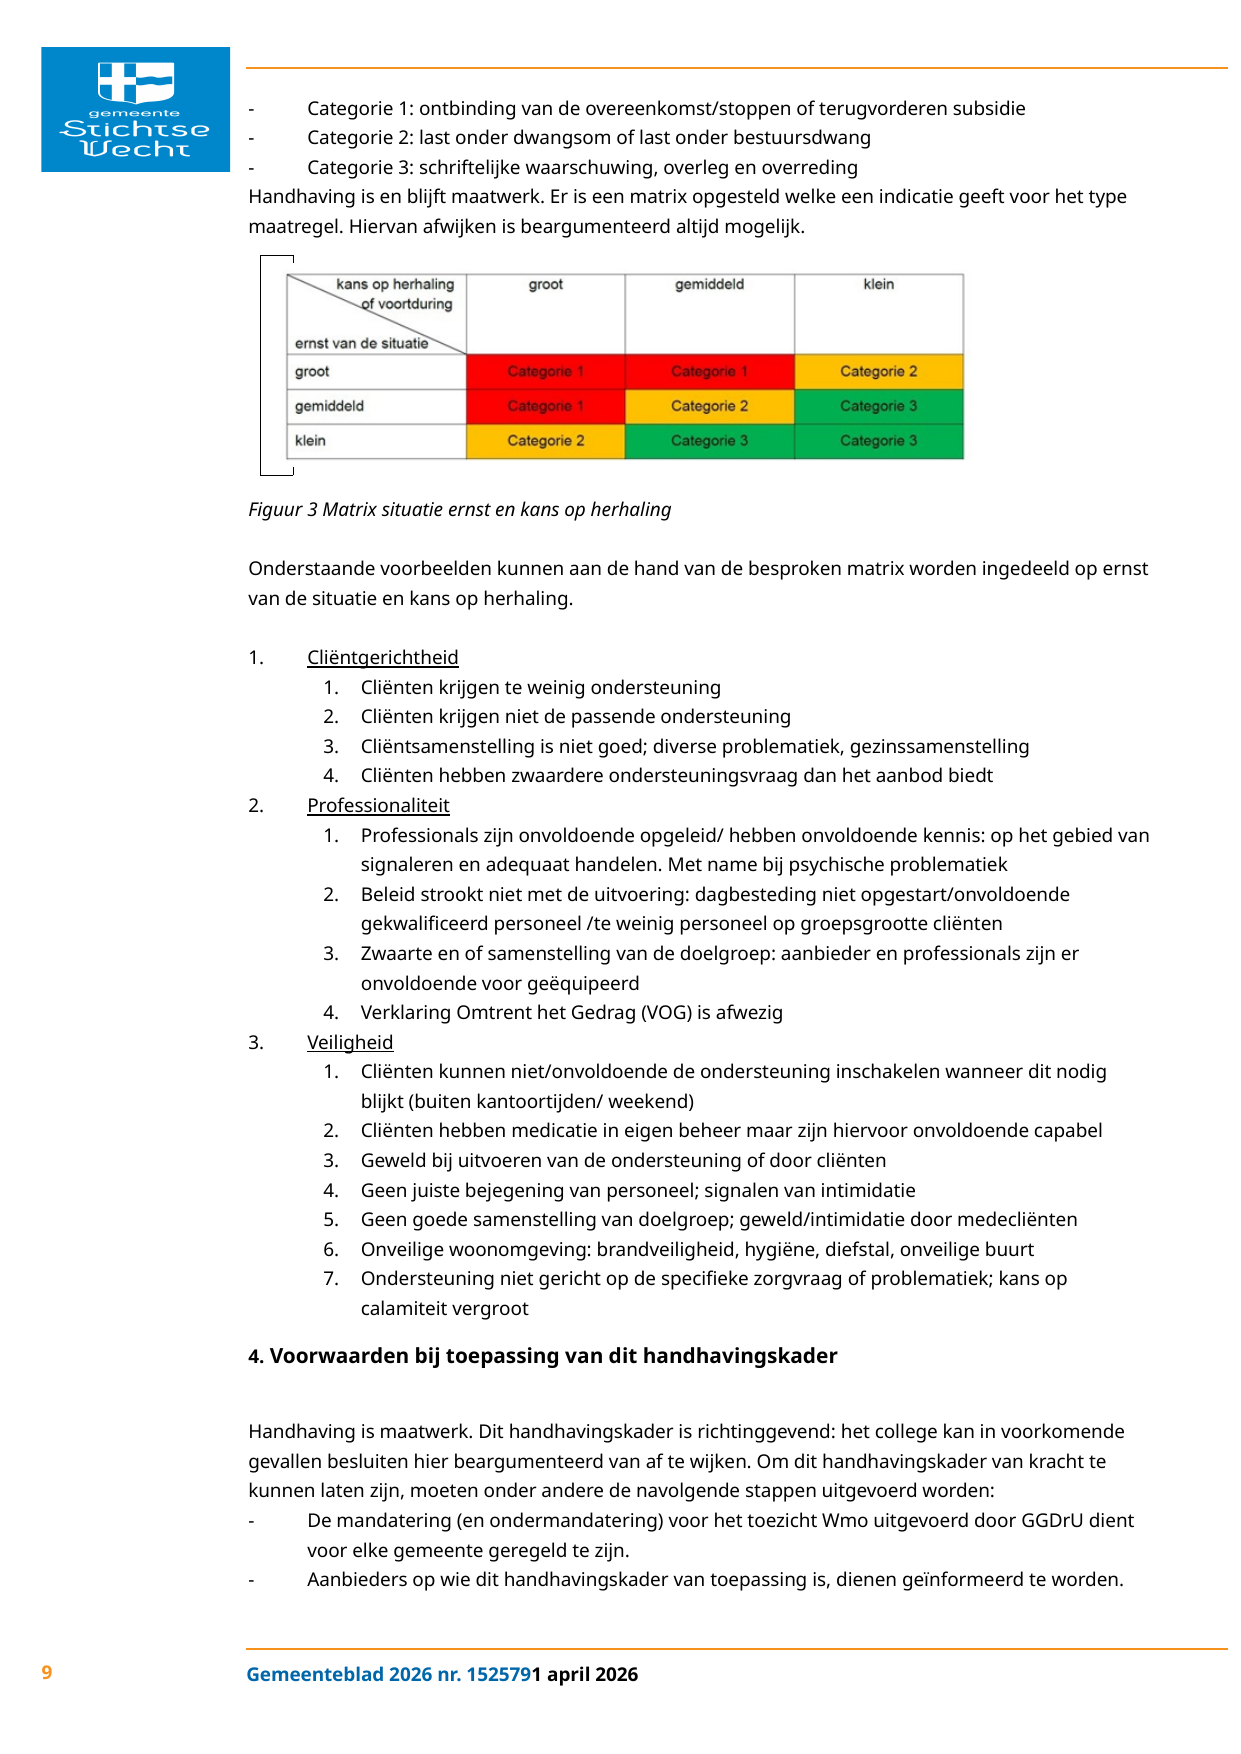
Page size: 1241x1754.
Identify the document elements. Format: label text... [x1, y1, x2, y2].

list Cliënten kunnen niet/onvoldoende de ondersteuning inschakelen wanneer dit nodig blijkt (buiten kantoortijden/ weekend) [323, 1058, 1152, 1114]
list Cliëntsamenstelling is niet goed; diverse problematiek, gezinssamenstelling [323, 733, 1152, 759]
text Onderstaande voorbeelden kunnen aan de hand van de besproken matrix worden ingedeeld op ernst van de situatie en kans op herhaling. [248, 556, 1152, 611]
list Onveilige woonomgeving: brandveiligheid, hygiëne, diefstal, onveilige buurt [323, 1236, 1152, 1262]
list Professionaliteit [248, 792, 1152, 818]
list Cliënten hebben medicatie in eigen beheer maar zijn hiervoor onvoldoende capabel [323, 1118, 1152, 1143]
list Cliëntgerichtheid [248, 644, 1152, 670]
list Categorie 1: ontbinding van de overeenkomst/stoppen of terugvorderen subsidie [248, 95, 1152, 121]
list Cliënten hebben zwaardere ondersteuningsvraag dan het aanbod biedt [323, 763, 1152, 788]
text 4. Voorwaarden bij toepassing van dit handhavingskader [248, 1341, 1152, 1369]
picture [99, 63, 135, 101]
list Categorie 2: last onder dwangsom of last onder bestuursdwang [248, 124, 1152, 150]
picture [137, 63, 174, 103]
list Cliënten krijgen niet de passende ondersteuning [323, 703, 1152, 729]
picture [268, 263, 978, 467]
list Beleid strookt niet met de uitvoering: dagbesteding niet opgestart/onvoldoende gekwalificeerd personeel /te weinig personeel op groepsgrootte cliënten [323, 881, 1152, 936]
list Geen juiste bejegening van personeel; signalen van intimidatie [323, 1177, 1152, 1203]
list Professionals zijn onvoldoende opgeleid/ hebben onvoldoende kennis: op het gebied van signaleren en adequaat handelen. Met name bij psychische problematiek [323, 822, 1152, 877]
list Categorie 3: schriftelijke waarschuwing, overleg en overreding [248, 154, 1152, 180]
list Cliënten krijgen te weinig ondersteuning [323, 674, 1152, 700]
text Handhaving is en blijft maatwerk. Er is een matrix opgesteld welke een indicatie geeft voor het type maatregel. Hiervan afwijken is beargumenteerd altijd mogelijk. [248, 183, 1152, 239]
list Veiligheid [248, 1029, 1152, 1055]
list De mandatering (en ondermandatering) voor het toezicht Wmo uitgevoerd door GGDrU dient voor elke gemeente geregeld te zijn. [248, 1507, 1152, 1563]
list Aanbieders op wie dit handhavingskader van toepassing is, dienen geïnformeerd te worden. [248, 1566, 1152, 1592]
list Verklaring Omtrent het Gedrag (VOG) is afwezig [323, 999, 1152, 1025]
text Handhaving is maatwerk. Dit handhavingskader is richtinggevend: het college kan in voorkomende gevallen besluiten hier beargumenteerd van af te wijken. Om dit handhavingskader van kracht te kunnen laten zijn, moeten onder andere de navolgende stappen uitgevoerd worden: [248, 1418, 1152, 1503]
text Figuur 3 Matrix situatie ernst en kans op herhaling [248, 496, 1152, 522]
list Geen goede samenstelling van doelgroep; geweld/intimidatie door medecliënten [323, 1206, 1152, 1232]
list Ondersteuning niet gericht op de specifieke zorgvraag of problematiek; kans op calamiteit vergroot [323, 1266, 1152, 1321]
list Geweld bij uitvoeren van de ondersteuning of door cliënten [323, 1147, 1152, 1173]
list Zwaarte en of samenstelling van de doelgroep: aanbieder en professionals zijn er onvoldoende voor geëquipeerd [323, 940, 1152, 996]
